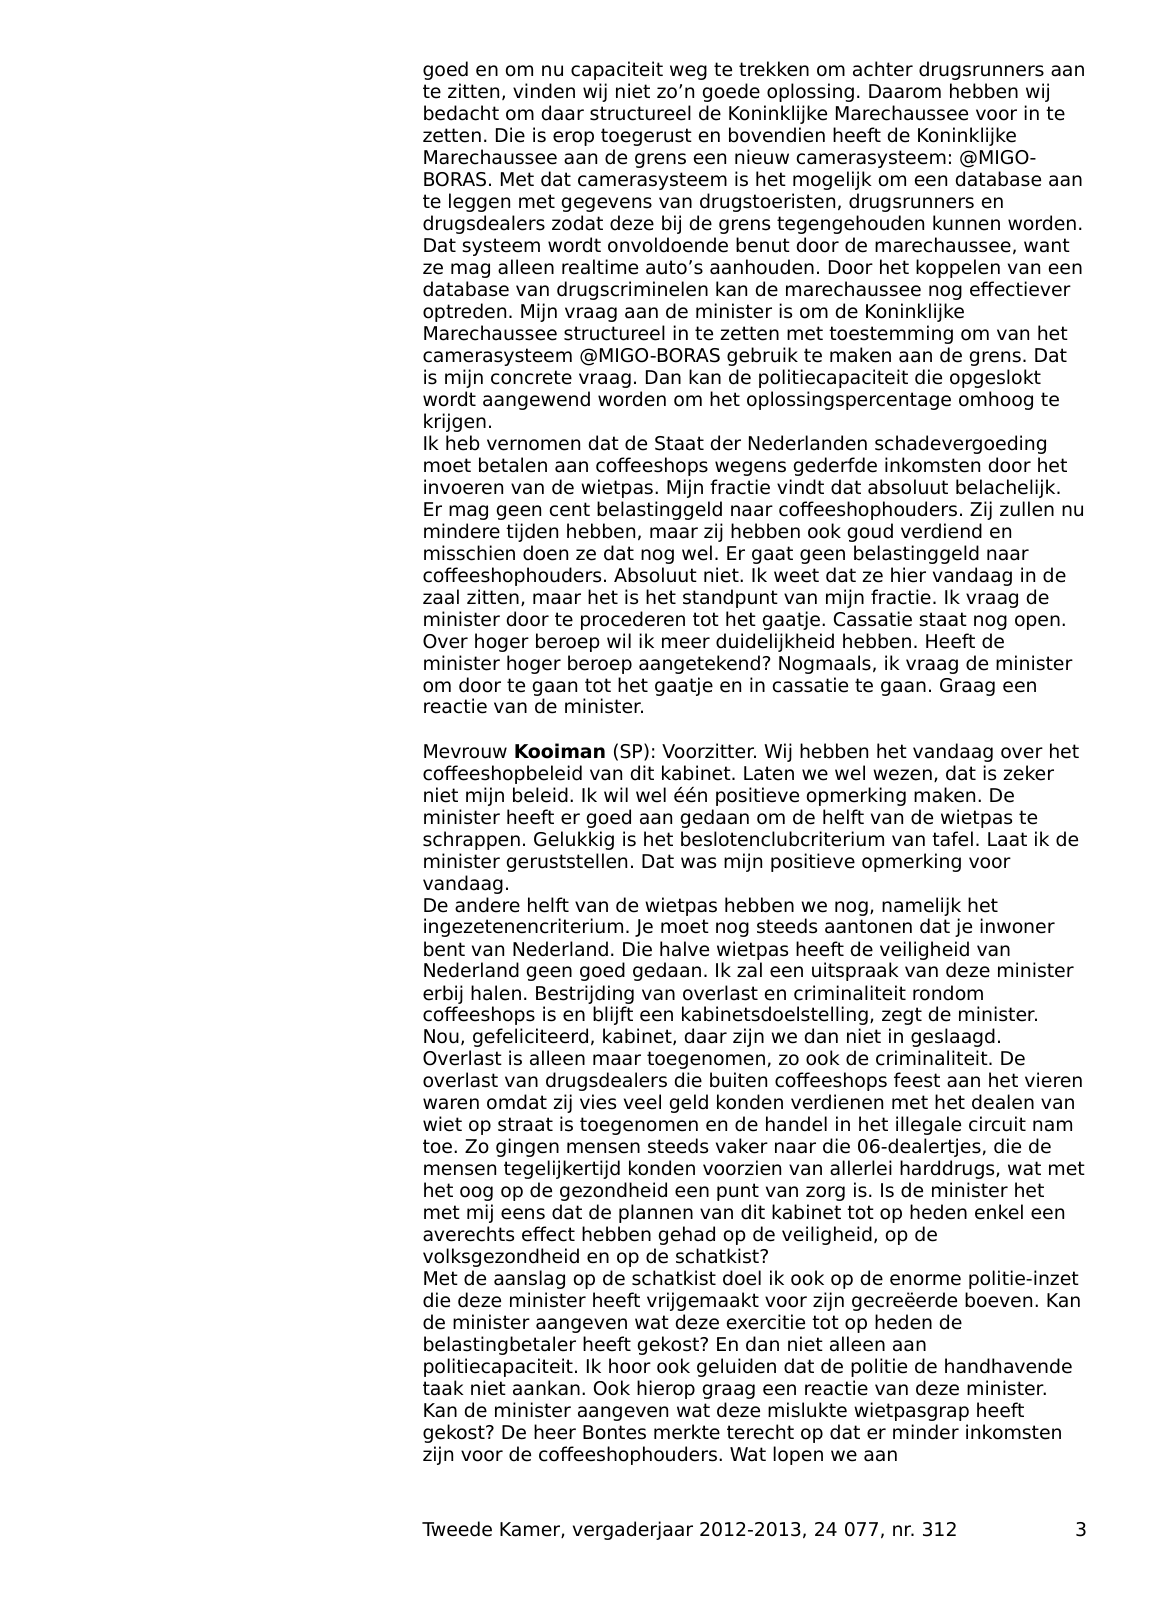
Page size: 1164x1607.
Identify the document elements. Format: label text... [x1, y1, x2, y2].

text Met de aanslag op de schatkist doel ik ook op de enorme politie-inzet die deze minister heeft vrijgemaakt voor zijn gecreëerde boeven. Kan de minister aangeven wat deze exercitie tot op heden de belastingbetaler heeft gekost? En dan niet alleen aan politiecapaciteit. Ik hoor ook geluiden dat de politie de handhavende taak niet aankan. Ook hierop graag een reactie van deze minister. [422, 1268, 1087, 1400]
text Mevrouw Kooiman (SP): Voorzitter. Wij hebben het vandaag over het coffeeshopbeleid van dit kabinet. Laten we wel wezen, dat is zeker niet mijn beleid. Ik wil wel één positieve opmerking maken. De minister heeft er goed aan gedaan om de helft van de wietpas te schrappen. Gelukkig is het beslotenclubcriterium van tafel. Laat ik de minister geruststellen. Dat was mijn positieve opmerking voor vandaag. [422, 741, 1087, 894]
text goed en om nu capaciteit weg te trekken om achter drugsrunners aan te zitten, vinden wij niet zo’n goede oplossing. Daarom hebben wij bedacht om daar structureel de Koninklijke Marechaussee voor in te zetten. Die is erop toegerust en bovendien heeft de Koninklijke Marechaussee aan de grens een nieuw camerasysteem: @MIGO-BORAS. Met dat camerasysteem is het mogelijk om een database aan te leggen met gegevens van drugstoeristen, drugsrunners en drugsdealers zodat deze bij de grens tegengehouden kunnen worden. Dat systeem wordt onvoldoende benut door de marechaussee, want ze mag alleen realtime auto’s aanhouden. Door het koppelen van een database van drugscriminelen kan de marechaussee nog effectiever optreden. Mijn vraag aan de minister is om de Koninklijke Marechaussee structureel in te zetten met toestemming om van het camerasysteem @MIGO-BORAS gebruik te maken aan de grens. Dat is mijn concrete vraag. Dan kan de politiecapaciteit die opgeslokt wordt aangewend worden om het oplossingspercentage omhoog te krijgen. [422, 59, 1087, 433]
text De andere helft van de wietpas hebben we nog, namelijk het ingezetenencriterium. Je moet nog steeds aantonen dat je inwoner bent van Nederland. Die halve wietpas heeft de veiligheid van Nederland geen goed gedaan. Ik zal een uitspraak van deze minister erbij halen. Bestrijding van overlast en criminaliteit rondom coffeeshops is en blijft een kabinetsdoelstelling, zegt de minister. Nou, gefeliciteerd, kabinet, daar zijn we dan niet in geslaagd. Overlast is alleen maar toegenomen, zo ook de criminaliteit. De overlast van drugsdealers die buiten coffeeshops feest aan het vieren waren omdat zij vies veel geld konden verdienen met het dealen van wiet op straat is toegenomen en de handel in het illegale circuit nam toe. Zo gingen mensen steeds vaker naar die 06-dealertjes, die de mensen tegelijkertijd konden voorzien van allerlei harddrugs, wat met het oog op de gezondheid een punt van zorg is. Is de minister het met mij eens dat de plannen van dit kabinet tot op heden enkel een averechts effect hebben gehad op de veiligheid, op de volksgezondheid en op de schatkist? [422, 894, 1087, 1268]
text Kan de minister aangeven wat deze mislukte wietpasgrap heeft gekost? De heer Bontes merkte terecht op dat er minder inkomsten zijn voor de coffeeshophouders. Wat lopen we aan [422, 1400, 1087, 1466]
text Ik heb vernomen dat de Staat der Nederlanden schadevergoeding moet betalen aan coffeeshops wegens gederfde inkomsten door het invoeren van de wietpas. Mijn fractie vindt dat absoluut belachelijk. Er mag geen cent belastinggeld naar coffeeshophouders. Zij zullen nu mindere tijden hebben, maar zij hebben ook goud verdiend en misschien doen ze dat nog wel. Er gaat geen belastinggeld naar coffeeshophouders. Absoluut niet. Ik weet dat ze hier vandaag in de zaal zitten, maar het is het standpunt van mijn fractie. Ik vraag de minister door te procederen tot het gaatje. Cassatie staat nog open. Over hoger beroep wil ik meer duidelijkheid hebben. Heeft de minister hoger beroep aangetekend? Nogmaals, ik vraag de minister om door te gaan tot het gaatje en in cassatie te gaan. Graag een reactie van de minister. [422, 433, 1087, 718]
